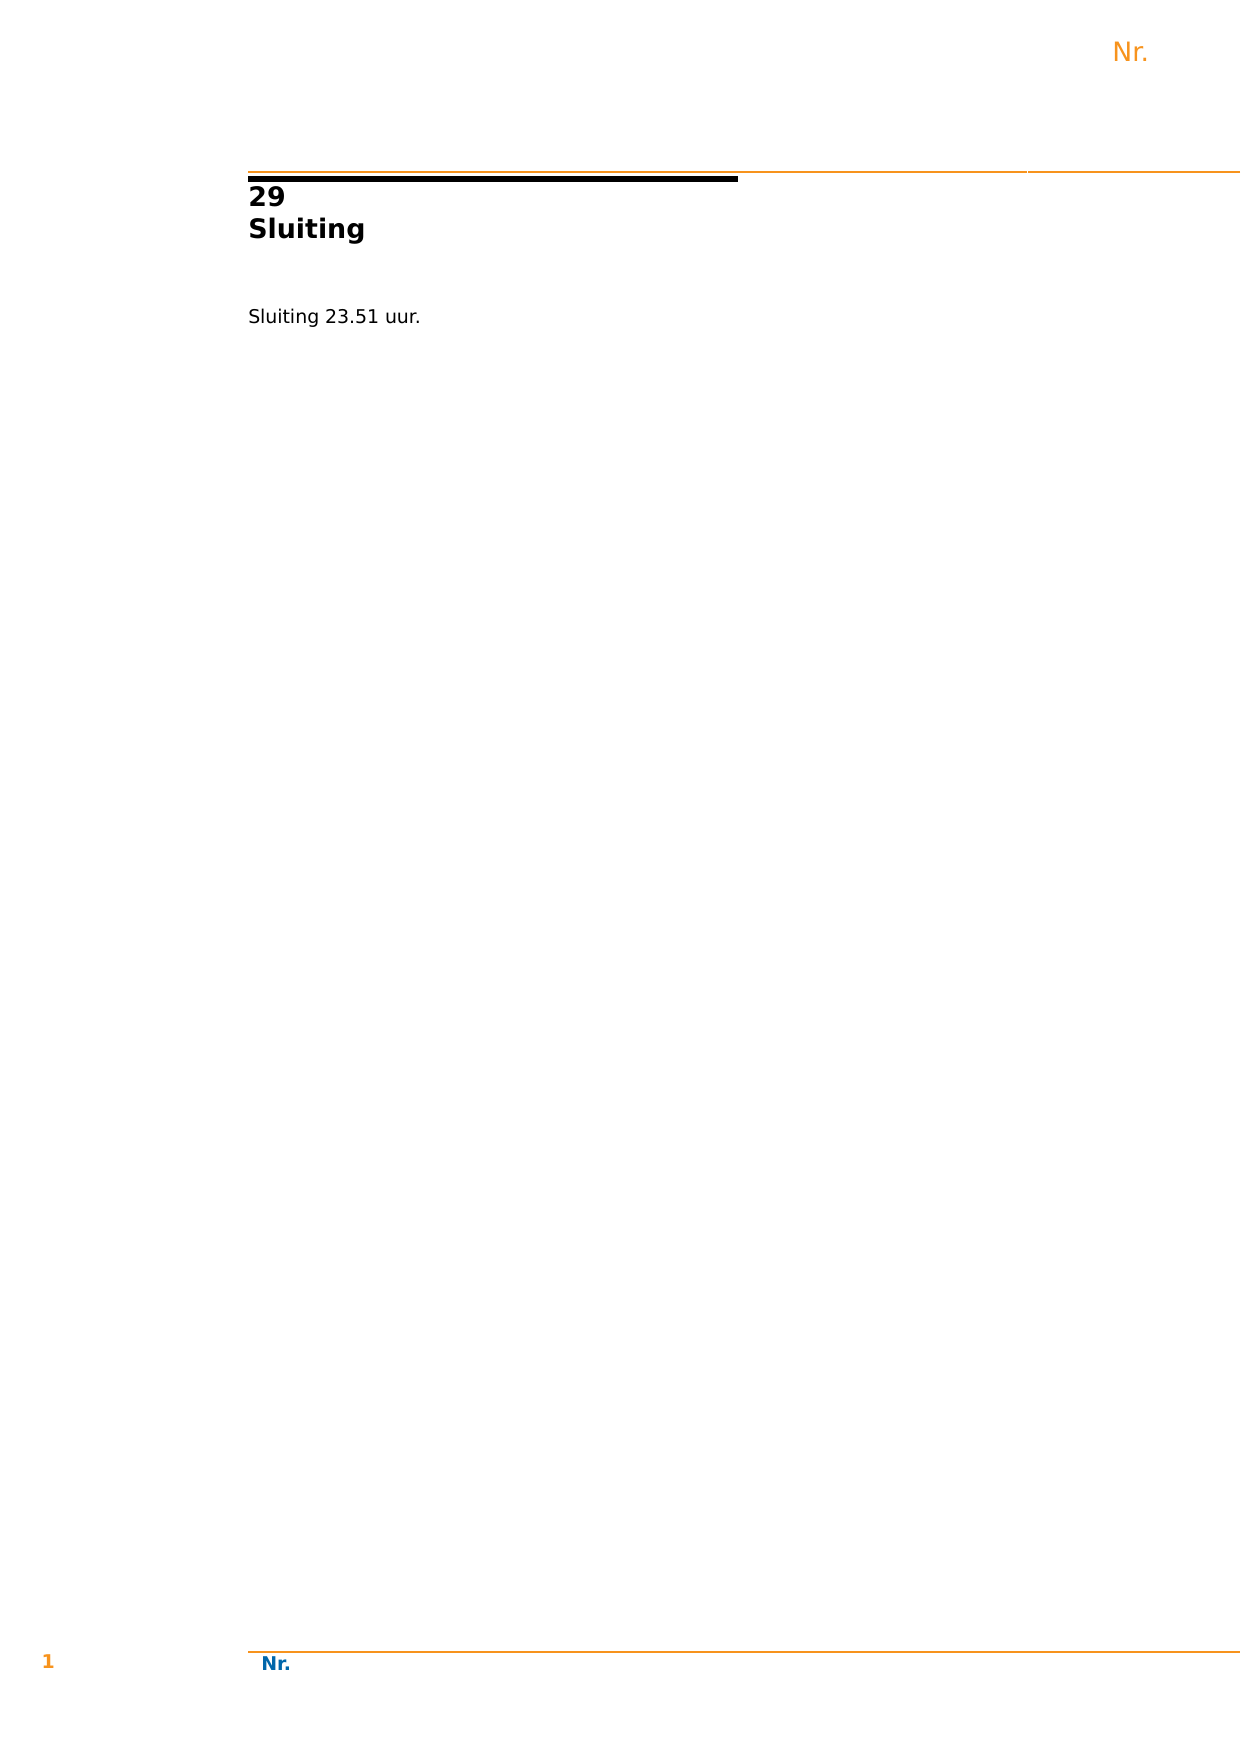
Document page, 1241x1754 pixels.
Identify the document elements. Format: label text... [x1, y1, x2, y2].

text Sluiting 23.51 uur. [248, 306, 691, 328]
title 29 Sluiting [248, 182, 691, 244]
